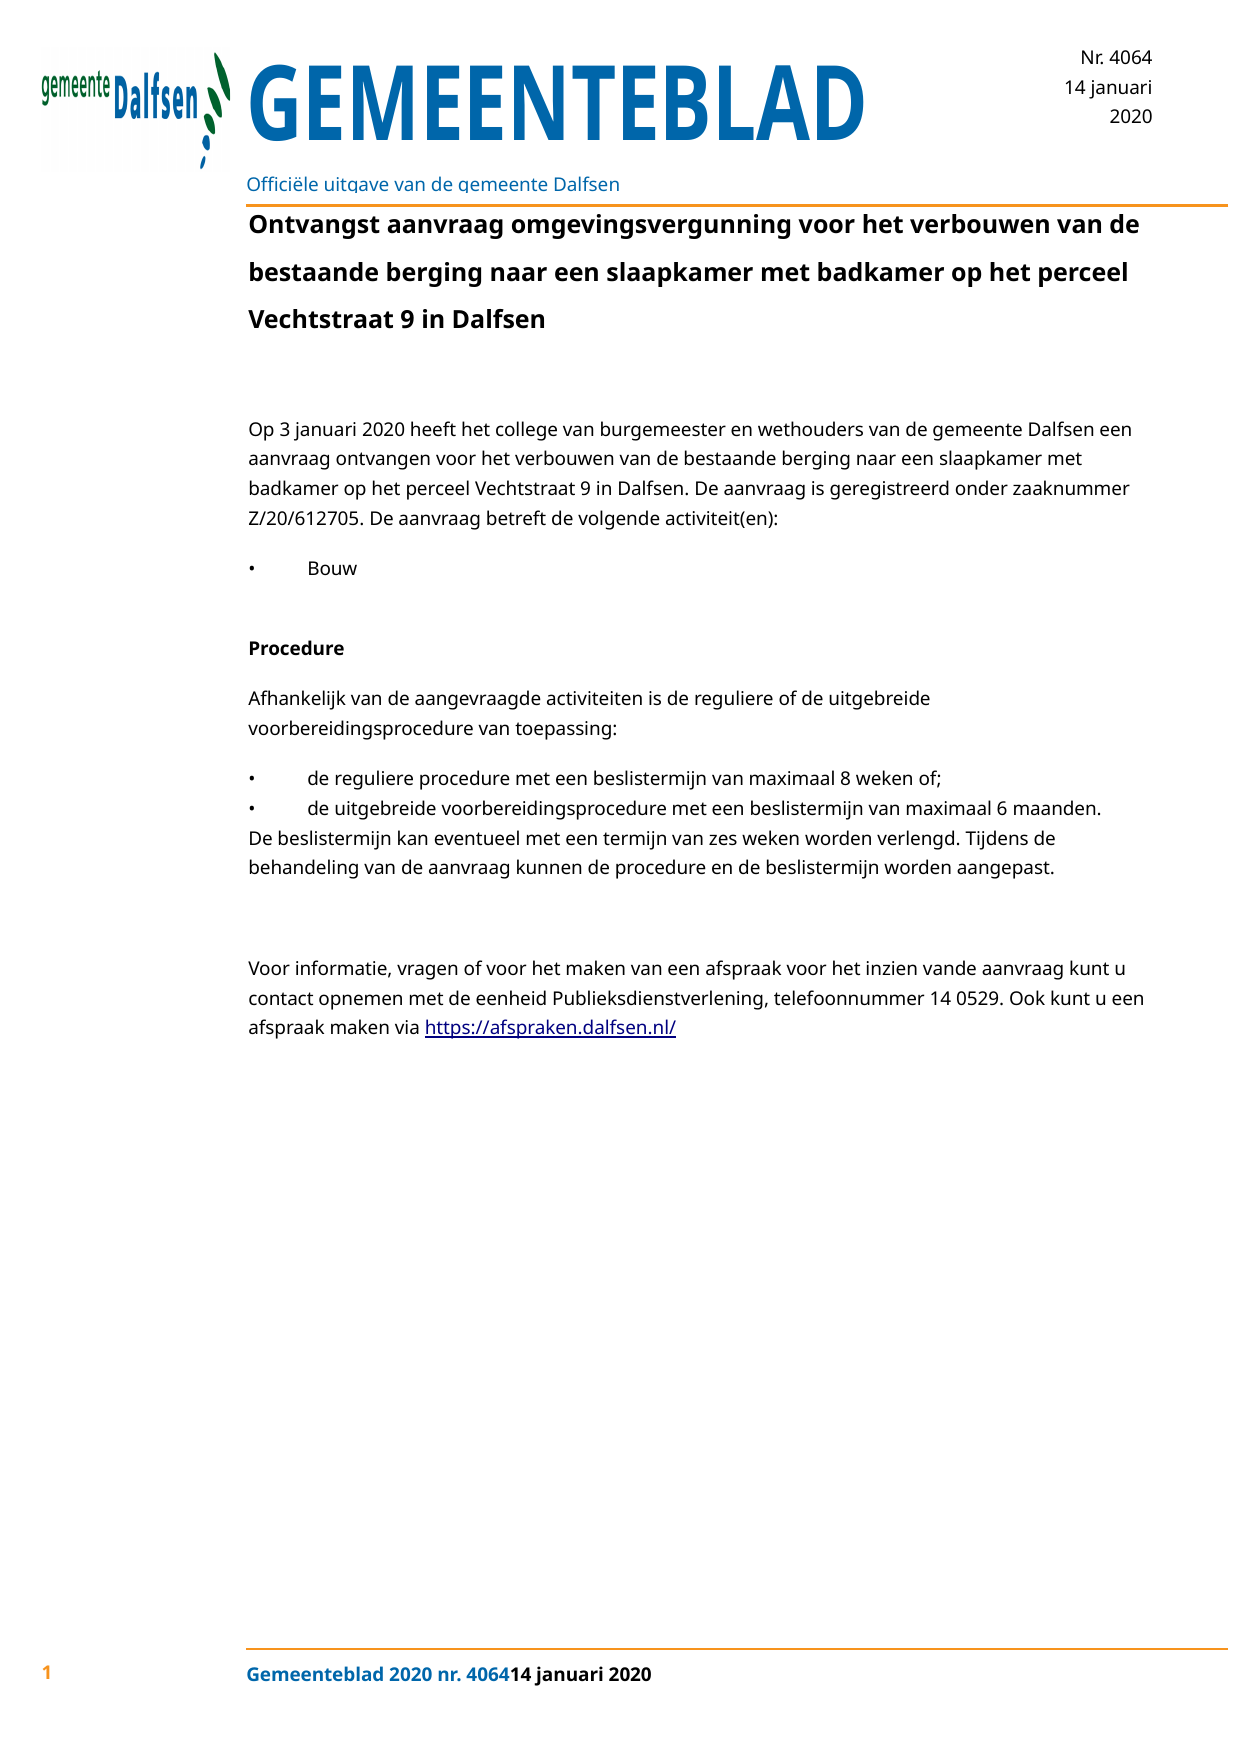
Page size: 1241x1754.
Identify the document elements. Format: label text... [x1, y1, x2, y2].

text Afhankelijk van de aangevraagde activiteiten is de reguliere of de uitgebreide voorbereidingsprocedure van toepassing: [248, 686, 1152, 741]
text Ontvangst aanvraag omgevingsvergunning voor het verbouwen van de bestaande berging naar een slaapkamer met badkamer op het perceel Vechtstraat 9 in Dalfsen [248, 207, 1152, 336]
text Op 3 januari 2020 heeft het college van burgemeester en wethouders van de gemeente Dalfsen een aanvraag ontvangen voor het verbouwen van de bestaande berging naar een slaapkamer met badkamer op het perceel Vechtstraat 9 in Dalfsen. De aanvraag is geregistreerd onder zaaknummer Z/20/612705. De aanvraag betreft de volgende activiteit(en): [248, 416, 1152, 530]
text Procedure [248, 635, 1152, 661]
text De beslistermijn kan eventueel met een termijn van zes weken worden verlengd. Tijdens de behandeling van de aanvraag kunnen de procedure en de beslistermijn worden aangepast. [248, 825, 1152, 880]
list de reguliere procedure met een beslistermijn van maximaal 8 weken of; [248, 766, 1152, 791]
list de uitgebreide voorbereidingsprocedure met een beslistermijn van maximaal 6 maanden. [248, 795, 1152, 821]
list Bouw [248, 555, 1152, 581]
text Voor informatie, vragen of voor het maken van een afspraak voor het inzien vande aanvraag kunt u contact opnemen met de eenheid Publieksdienstverlening, telefoonnummer 14 0529. Ook kunt u een afspraak maken via https://afspraken.dalfsen.nl/ [248, 955, 1152, 1040]
picture [41, 47, 231, 172]
